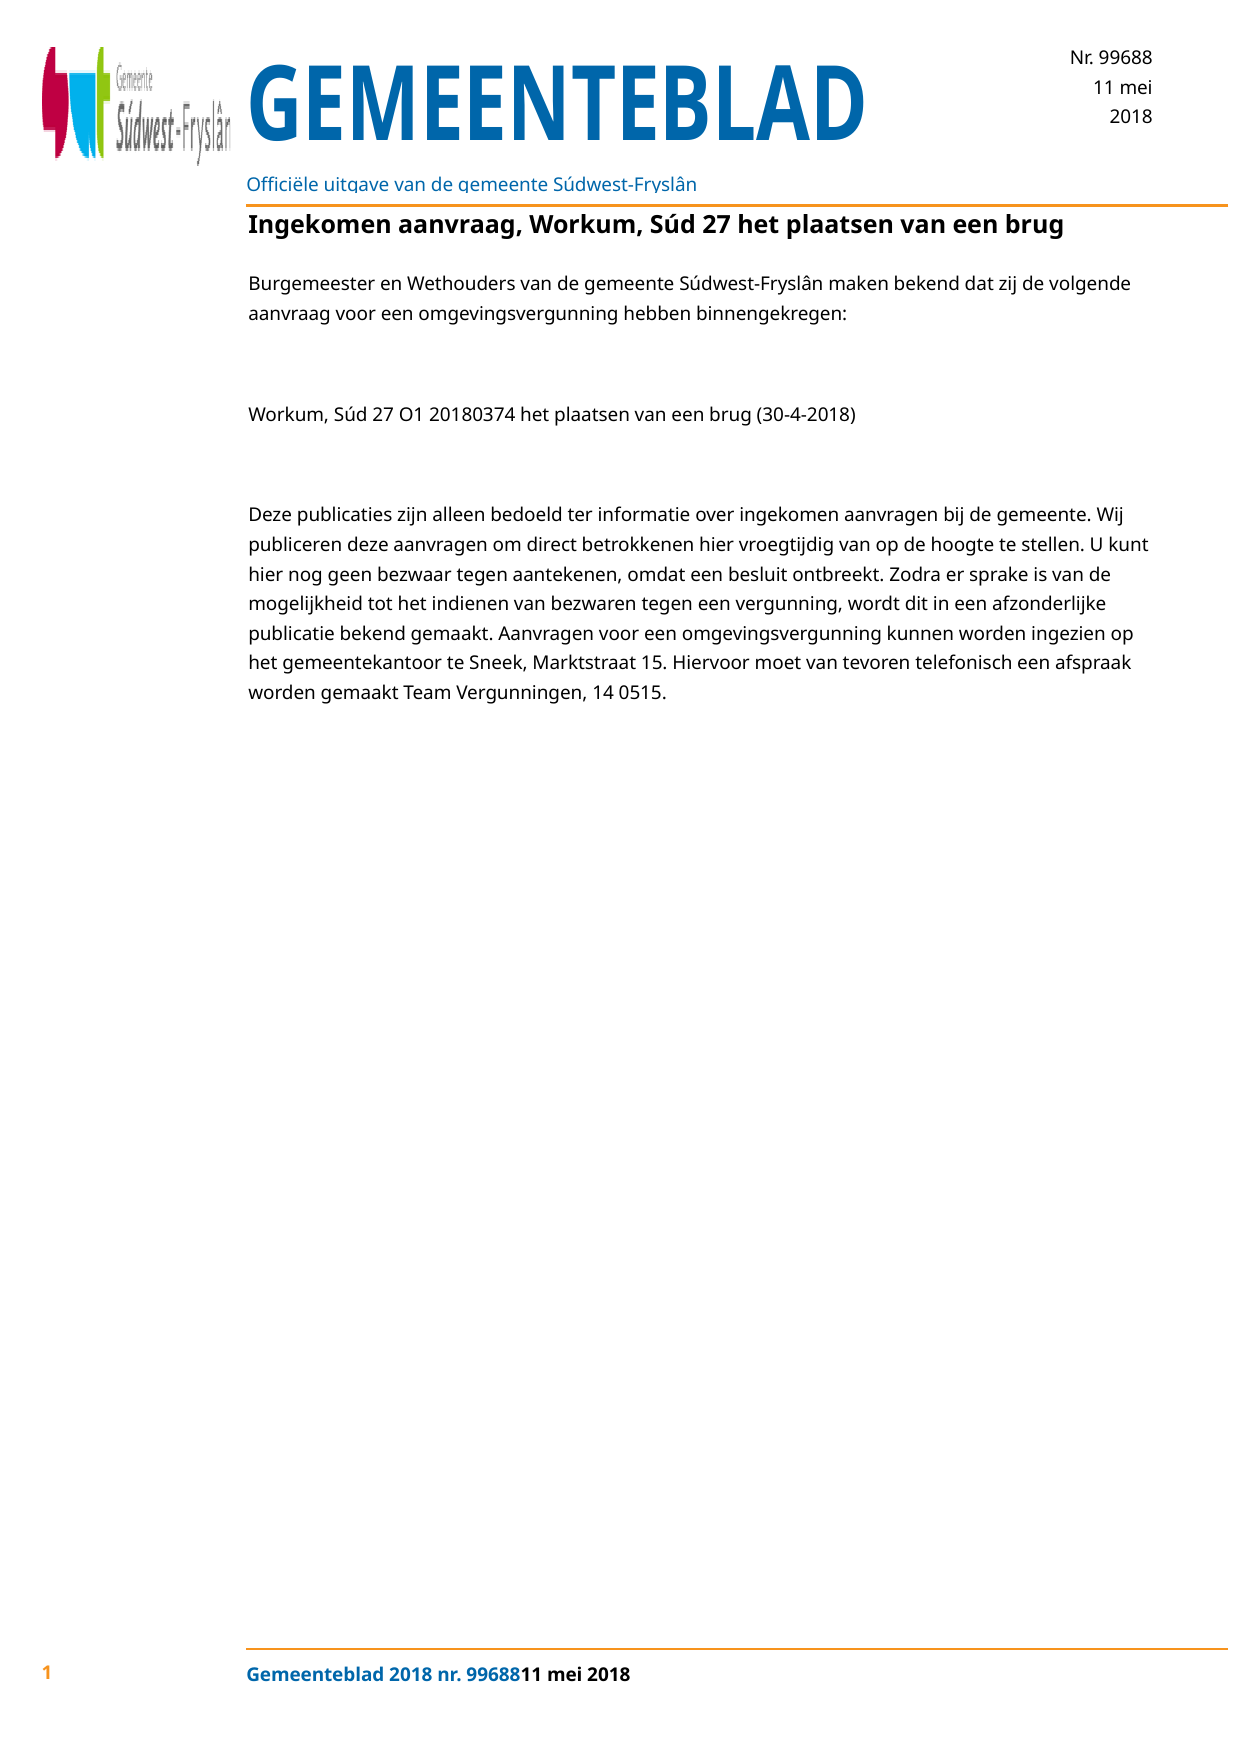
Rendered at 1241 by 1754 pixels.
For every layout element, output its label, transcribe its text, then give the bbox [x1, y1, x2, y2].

text Deze publicaties zijn alleen bedoeld ter informatie over ingekomen aanvragen bij de gemeente. Wij publiceren deze aanvragen om direct betrokkenen hier vroegtijdig van op de hoogte te stellen. U kunt hier nog geen bezwaar tegen aantekenen, omdat een besluit ontbreekt. Zodra er sprake is van de mogelijkheid tot het indienen van bezwaren tegen een vergunning, wordt dit in een afzonderlijke publicatie bekend gemaakt. Aanvragen voor een omgevingsvergunning kunnen worden ingezien op het gemeentekantoor te Sneek, Marktstraat 15. Hiervoor moet van tevoren telefonisch een afspraak worden gemaakt Team Vergunningen, 14 0515. [248, 502, 1152, 705]
text Ingekomen aanvraag, Workum, Súd 27 het plaatsen van een brug [248, 207, 1152, 241]
text Burgemeester en Wethouders van de gemeente Súdwest-Fryslân maken bekend dat zij de volgende aanvraag voor een omgevingsvergunning hebben binnengekregen: [248, 270, 1152, 326]
text Workum, Súd 27 O1 20180374 het plaatsen van een brug (30-4-2018) [248, 401, 1152, 426]
picture [41, 47, 231, 172]
